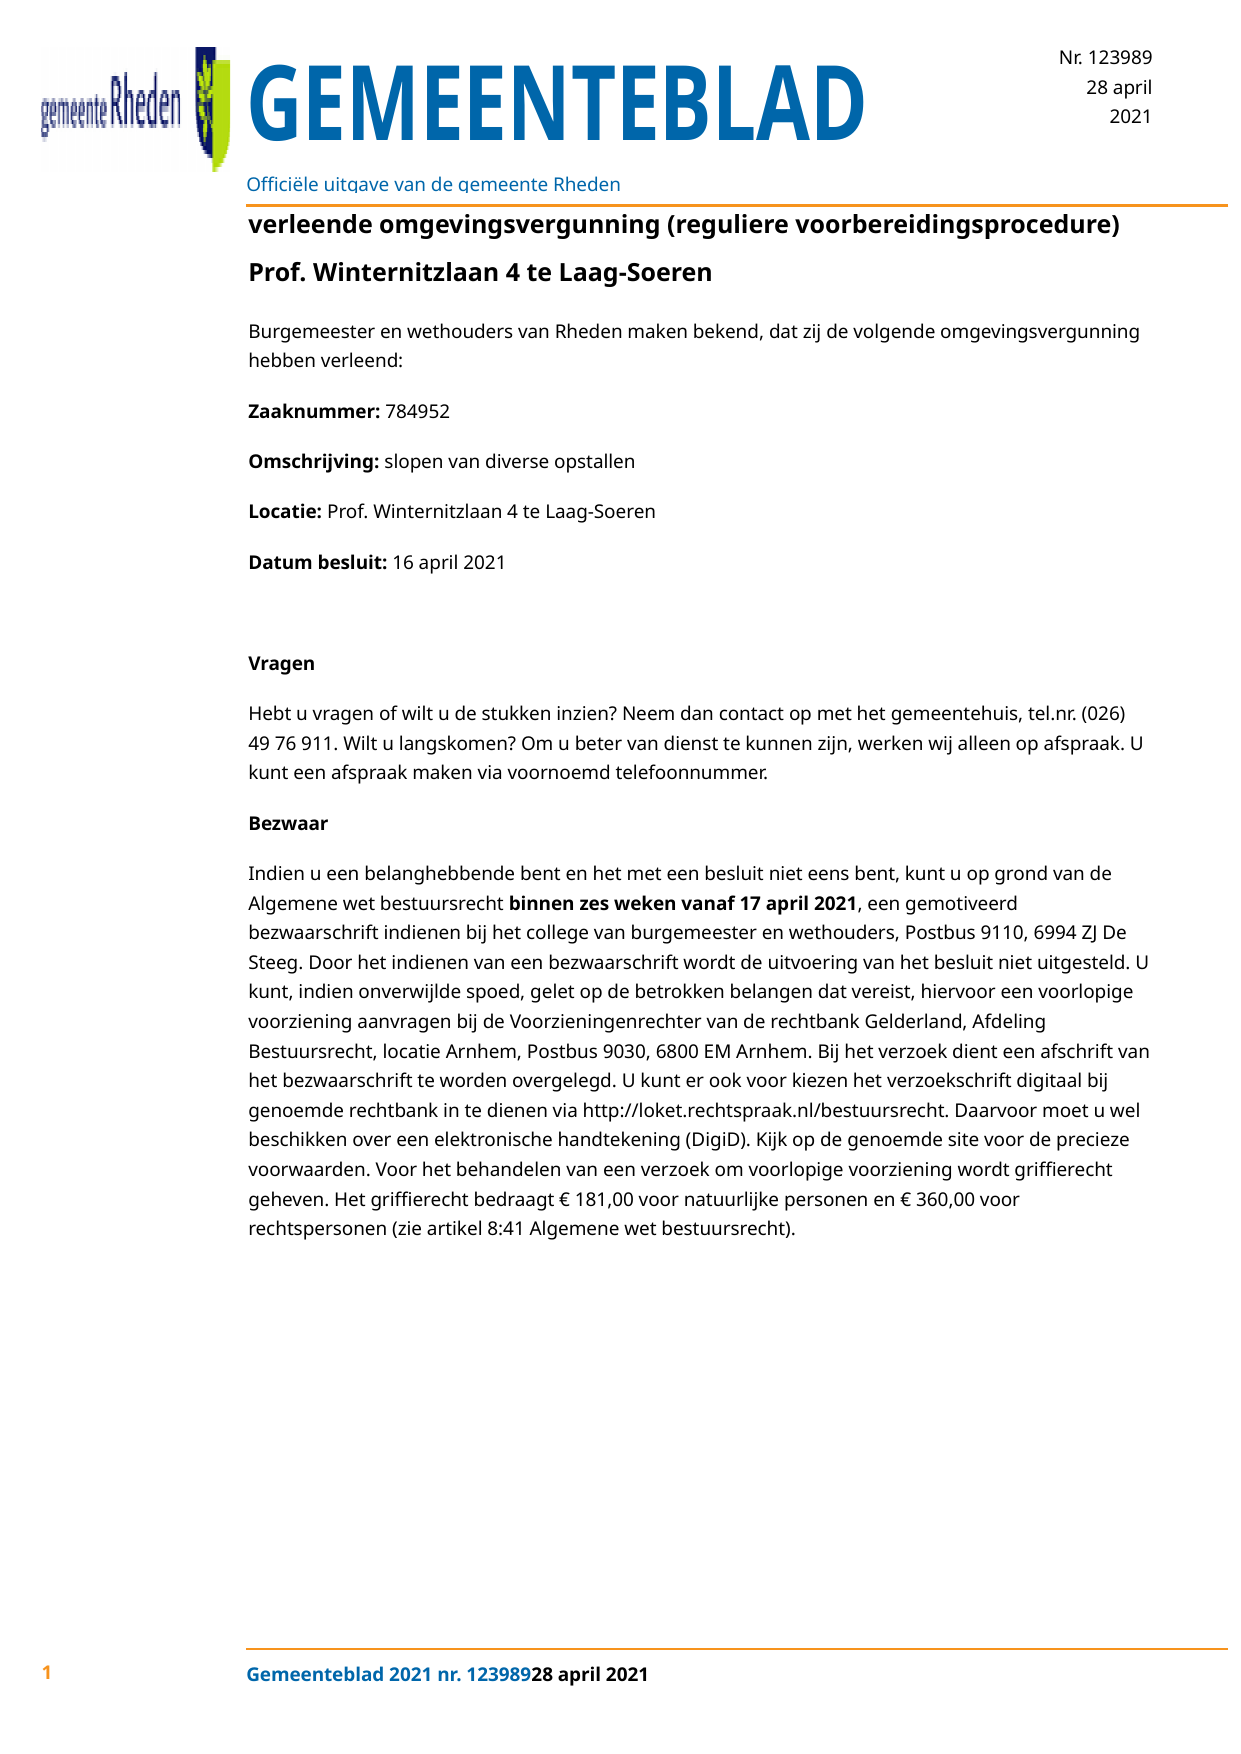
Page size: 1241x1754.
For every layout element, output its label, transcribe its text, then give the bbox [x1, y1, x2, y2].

text Locatie: Prof. Winternitzlaan 4 te Laag-Soeren [248, 499, 1152, 524]
text verleende omgevingsvergunning (reguliere voorbereidingsprocedure) Prof. Winternitzlaan 4 te Laag-Soeren [248, 207, 1152, 288]
text Zaaknummer: 784952 [248, 398, 1152, 424]
text Omschrijving: slopen van diverse opstallen [248, 448, 1152, 474]
text Vragen [248, 650, 1152, 676]
text Indien u een belanghebbende bent en het met een besluit niet eens bent, kunt u op grond van de Algemene wet bestuursrecht binnen zes weken vanaf 17 april 2021, een gemotiveerd bezwaarschrift indienen bij het college van burgemeester en wethouders, Postbus 9110, 6994 ZJ De Steeg. Door het indienen van een bezwaarschrift wordt de uitvoering van het besluit niet uitgesteld. U kunt, indien onverwijlde spoed, gelet op de betrokken belangen dat vereist, hiervoor een voorlopige voorziening aanvragen bij de Voorzieningenrechter van de rechtbank Gelderland, Afdeling Bestuursrecht, locatie Arnhem, Postbus 9030, 6800 EM Arnhem. Bij het verzoek dient een afschrift van het bezwaarschrift te worden overgelegd. U kunt er ook voor kiezen het verzoekschrift digitaal bij genoemde rechtbank in te dienen via http://loket.rechtspraak.nl/bestuursrecht. Daarvoor moet u wel beschikken over een elektronische handtekening (DigiD). Kijk op de genoemde site voor de precieze voorwaarden. Voor het behandelen van een verzoek om voorlopige voorziening wordt griffierecht geheven. Het griffierecht bedraagt € 181,00 voor natuurlijke personen en € 360,00 voor rechtspersonen (zie artikel 8:41 Algemene wet bestuursrecht). [248, 860, 1152, 1241]
text Datum besluit: 16 april 2021 [248, 549, 1152, 575]
picture [41, 47, 231, 172]
text Bezwaar [248, 810, 1152, 836]
text Hebt u vragen of wilt u de stukken inzien? Neem dan contact op met het gemeentehuis, tel.nr. (026) 49 76 911. Wilt u langskomen? Om u beter van dienst te kunnen zijn, werken wij alleen op afspraak. U kunt een afspraak maken via voornoemd telefoonnummer. [248, 700, 1152, 785]
text Burgemeester en wethouders van Rheden maken bekend, dat zij de volgende omgevingsvergunning hebben verleend: [248, 318, 1152, 373]
